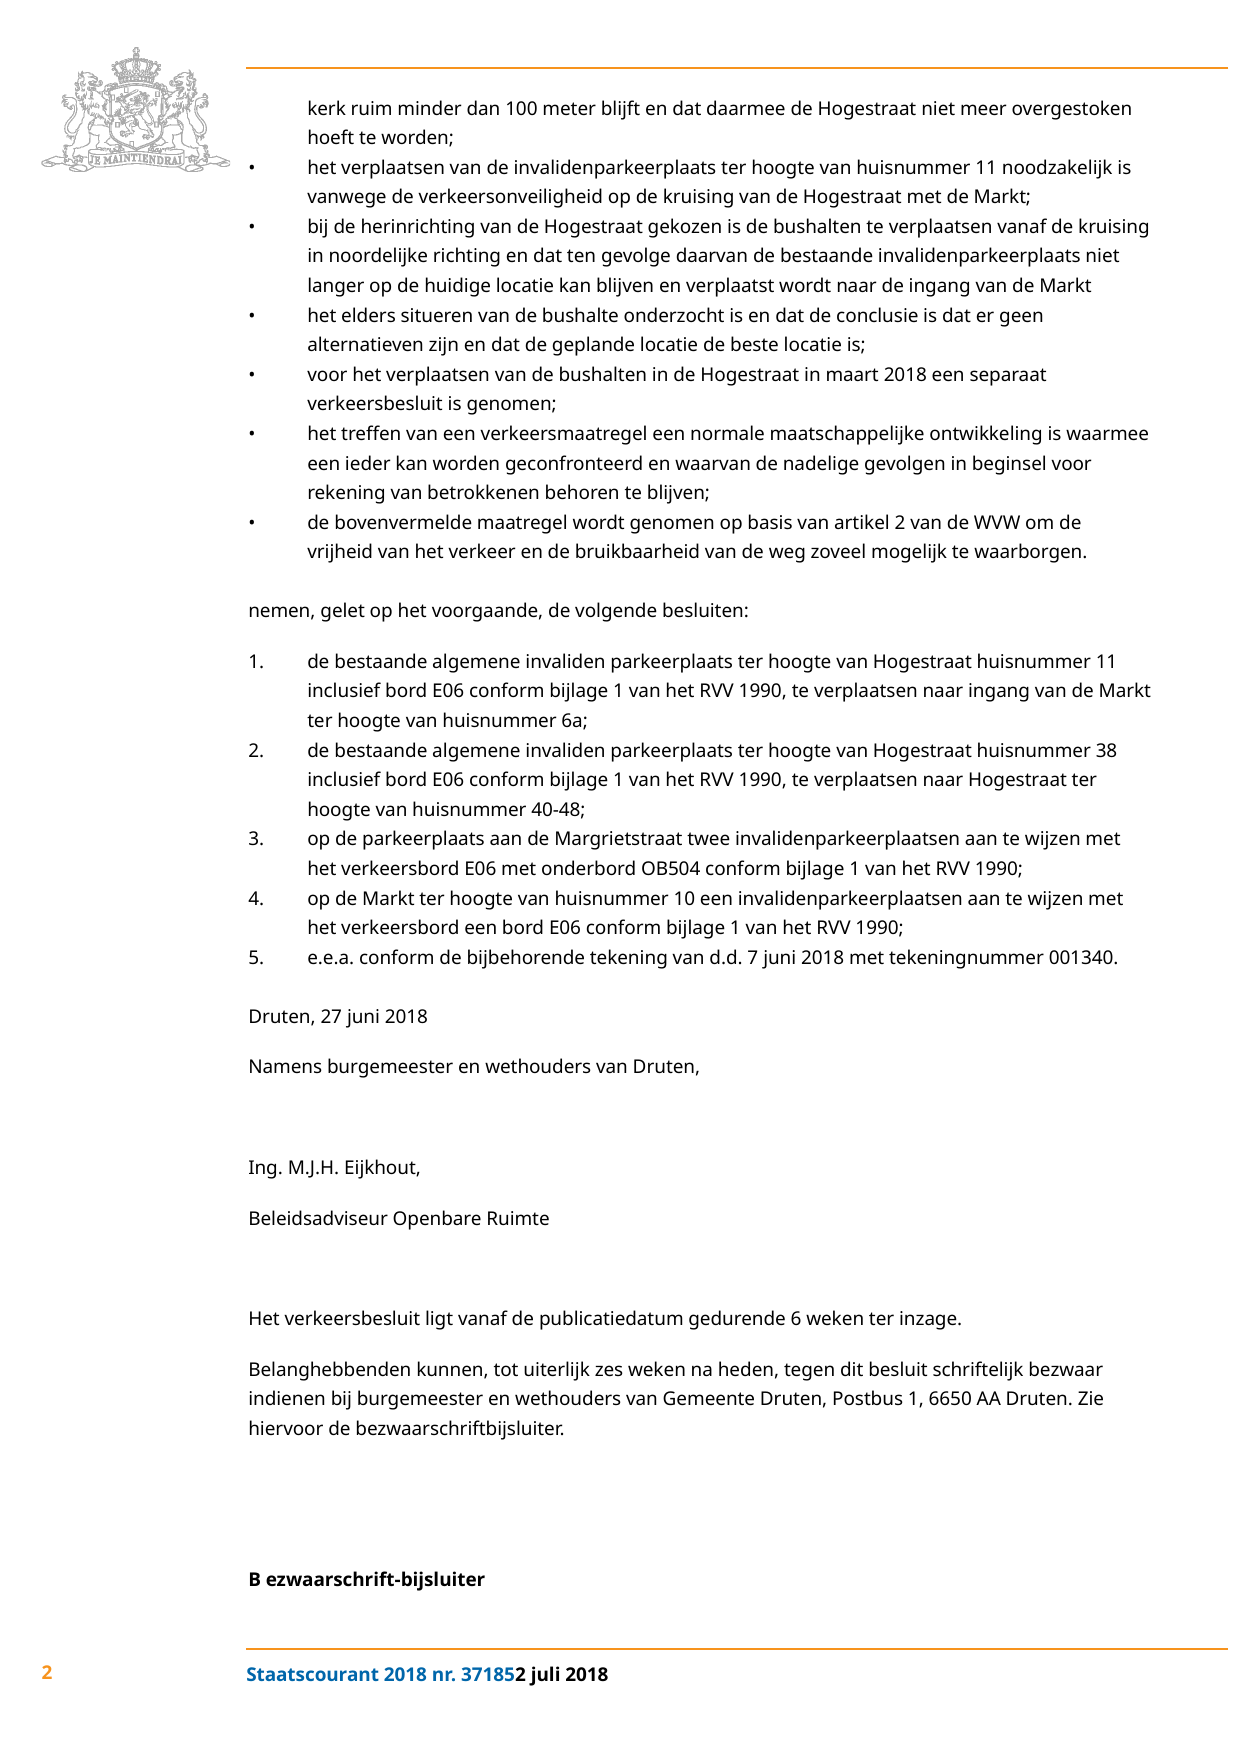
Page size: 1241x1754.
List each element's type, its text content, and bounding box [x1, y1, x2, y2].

list het elders situeren van de bushalte onderzocht is en dat de conclusie is dat er geen alternatieven zijn en dat de geplande locatie de beste locatie is; [248, 302, 1152, 357]
list op de Markt ter hoogte van huisnummer 10 een invalidenparkeerplaatsen aan te wijzen met het verkeersbord een bord E06 conform bijlage 1 van het RVV 1990; [248, 885, 1152, 940]
text Belanghebbenden kunnen, tot uiterlijk zes weken na heden, tegen dit besluit schriftelijk bezwaar indienen bij burgemeester en wethouders van Gemeente Druten, Postbus 1, 6650 AA Druten. Zie hiervoor de bezwaarschriftbijsluiter. [248, 1356, 1152, 1441]
list kerk ruim minder dan 100 meter blijft en dat daarmee de Hogestraat niet meer overgestoken hoeft te worden; [248, 95, 1152, 150]
list het verplaatsen van de invalidenparkeerplaats ter hoogte van huisnummer 11 noodzakelijk is vanwege de verkeersonveiligheid op de kruising van de Hogestraat met de Markt; [248, 154, 1152, 209]
list het treffen van een verkeersmaatregel een normale maatschappelijke ontwikkeling is waarmee een ieder kan worden geconfronteerd en waarvan de nadelige gevolgen in beginsel voor rekening van betrokkenen behoren te blijven; [248, 420, 1152, 505]
list de bestaande algemene invaliden parkeerplaats ter hoogte van Hogestraat huisnummer 11 inclusief bord E06 conform bijlage 1 van het RVV 1990, te verplaatsen naar ingang van de Markt ter hoogte van huisnummer 6a; [248, 648, 1152, 733]
text Beleidsadviseur Openbare Ruimte [248, 1205, 1152, 1231]
list e.e.a. conform de bijbehorende tekening van d.d. 7 juni 2018 met tekeningnummer 001340. [248, 944, 1152, 970]
text Namens burgemeester en wethouders van Druten, [248, 1053, 1152, 1079]
picture [41, 47, 231, 172]
text B ezwaarschrift-bijsluiter [248, 1566, 1152, 1592]
list de bovenvermelde maatregel wordt genomen op basis van artikel 2 van de WVW om de vrijheid van het verkeer en de bruikbaarheid van de weg zoveel mogelijk te waarborgen. [248, 509, 1152, 564]
list bij de herinrichting van de Hogestraat gekozen is de bushalten te verplaatsen vanaf de kruising in noordelijke richting en dat ten gevolge daarvan de bestaande invalidenparkeerplaats niet langer op de huidige locatie kan blijven en verplaatst wordt naar de ingang van de Markt [248, 213, 1152, 298]
text Druten, 27 juni 2018 [248, 1003, 1152, 1029]
text Ing. M.J.H. Eijkhout, [248, 1154, 1152, 1180]
list op de parkeerplaats aan de Margrietstraat twee invalidenparkeerplaatsen aan te wijzen met het verkeersbord E06 met onderbord OB504 conform bijlage 1 van het RVV 1990; [248, 826, 1152, 881]
text nemen, gelet op het voorgaande, de volgende besluiten: [248, 598, 1152, 623]
list de bestaande algemene invaliden parkeerplaats ter hoogte van Hogestraat huisnummer 38 inclusief bord E06 conform bijlage 1 van het RVV 1990, te verplaatsen naar Hogestraat ter hoogte van huisnummer 40-48; [248, 737, 1152, 822]
text Het verkeersbesluit ligt vanaf de publicatiedatum gedurende 6 weken ter inzage. [248, 1306, 1152, 1331]
list voor het verplaatsen van de bushalten in de Hogestraat in maart 2018 een separaat verkeersbesluit is genomen; [248, 361, 1152, 416]
